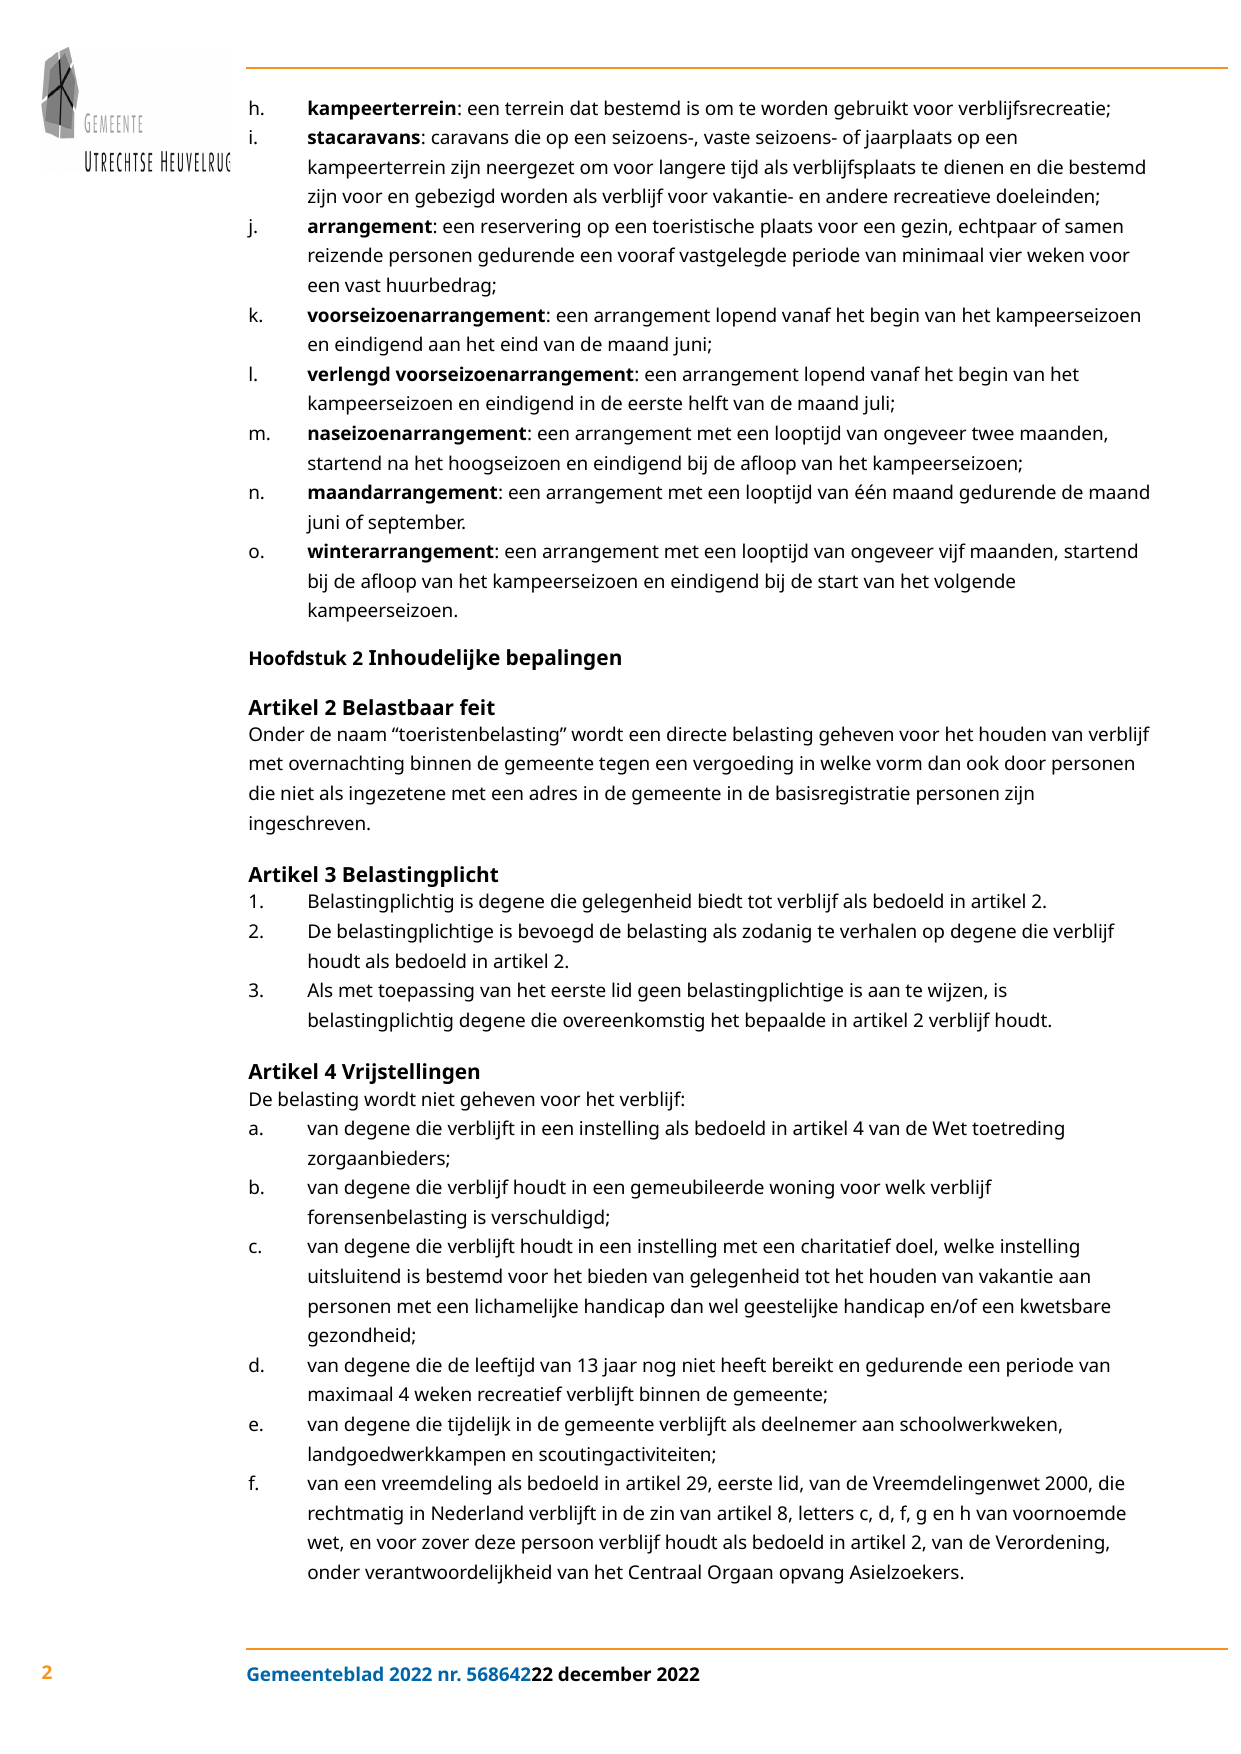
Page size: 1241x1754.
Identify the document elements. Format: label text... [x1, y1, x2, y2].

list naseizoenarrangement: een arrangement met een looptijd van ongeveer twee maanden, startend na het hoogseizoen en eindigend bij de afloop van het kampeerseizoen; [248, 420, 1152, 476]
list Belastingplichtig is degene die gelegenheid biedt tot verblijf als bedoeld in artikel 2. [248, 889, 1152, 914]
list winterarrangement: een arrangement met een looptijd van ongeveer vijf maanden, startend bij de afloop van het kampeerseizoen en eindigend bij de start van het volgende kampeerseizoen. [248, 538, 1152, 623]
list van degene die verblijft in een instelling als bedoeld in artikel 4 van de Wet toetreding zorgaanbieders; [248, 1115, 1152, 1171]
list verlengd voorseizoenarrangement: een arrangement lopend vanaf het begin van het kampeerseizoen en eindigend in de eerste helft van de maand juli; [248, 361, 1152, 416]
list voorseizoenarrangement: een arrangement lopend vanaf het begin van het kampeerseizoen en eindigend aan het eind van de maand juni; [248, 302, 1152, 357]
list van degene die tijdelijk in de gemeente verblijft als deelnemer aan schoolwerkweken, landgoedwerkkampen en scoutingactiviteiten; [248, 1411, 1152, 1467]
text Artikel 2 Belastbaar feit [248, 693, 1152, 721]
list van degene die verblijf houdt in een gemeubileerde woning voor welk verblijf forensenbelasting is verschuldigd; [248, 1174, 1152, 1230]
list stacaravans: caravans die op een seizoens-, vaste seizoens- of jaarplaats op een kampeerterrein zijn neergezet om voor langere tijd als verblijfsplaats te dienen en die bestemd zijn voor en gebezigd worden als verblijf voor vakantie- en andere recreatieve doeleinden; [248, 124, 1152, 209]
list kampeerterrein: een terrein dat bestemd is om te worden gebruikt voor verblijfsrecreatie; [248, 95, 1152, 121]
list van degene die verblijft houdt in een instelling met een charitatief doel, welke instelling uitsluitend is bestemd voor het bieden van gelegenheid tot het houden van vakantie aan personen met een lichamelijke handicap dan wel geestelijke handicap en/of een kwetsbare gezondheid; [248, 1234, 1152, 1348]
picture [41, 47, 231, 172]
text Hoofdstuk 2 Inhoudelijke bepalingen [248, 643, 1152, 672]
list maandarrangement: een arrangement met een looptijd van één maand gedurende de maand juni of september. [248, 479, 1152, 535]
text Onder de naam “toeristenbelasting” wordt een directe belasting geheven voor het houden van verblijf met overnachting binnen de gemeente tegen een vergoeding in welke vorm dan ook door personen die niet als ingezetene met een adres in de gemeente in de basisregistratie personen zijn ingeschreven. [248, 721, 1152, 836]
list arrangement: een reservering op een toeristische plaats voor een gezin, echtpaar of samen reizende personen gedurende een vooraf vastgelegde periode van minimaal vier weken voor een vast huurbedrag; [248, 213, 1152, 298]
text De belasting wordt niet geheven voor het verblijf: [248, 1086, 1152, 1112]
list Als met toepassing van het eerste lid geen belastingplichtige is aan te wijzen, is belastingplichtig degene die overeenkomstig het bepaalde in artikel 2 verblijf houdt. [248, 977, 1152, 1033]
list van een vreemdeling als bedoeld in artikel 29, eerste lid, van de Vreemdelingenwet 2000, die rechtmatig in Nederland verblijft in de zin van artikel 8, letters c, d, f, g en h van voornoemde wet, en voor zover deze persoon verblijf houdt als bedoeld in artikel 2, van de Verordening, onder verantwoordelijkheid van het Centraal Orgaan opvang Asielzoekers. [248, 1470, 1152, 1585]
text Artikel 3 Belastingplicht [248, 860, 1152, 889]
list De belastingplichtige is bevoegd de belasting als zodanig te verhalen op degene die verblijf houdt als bedoeld in artikel 2. [248, 918, 1152, 973]
text Artikel 4 Vrijstellingen [248, 1057, 1152, 1086]
list van degene die de leeftijd van 13 jaar nog niet heeft bereikt en gedurende een periode van maximaal 4 weken recreatief verblijft binnen de gemeente; [248, 1352, 1152, 1407]
